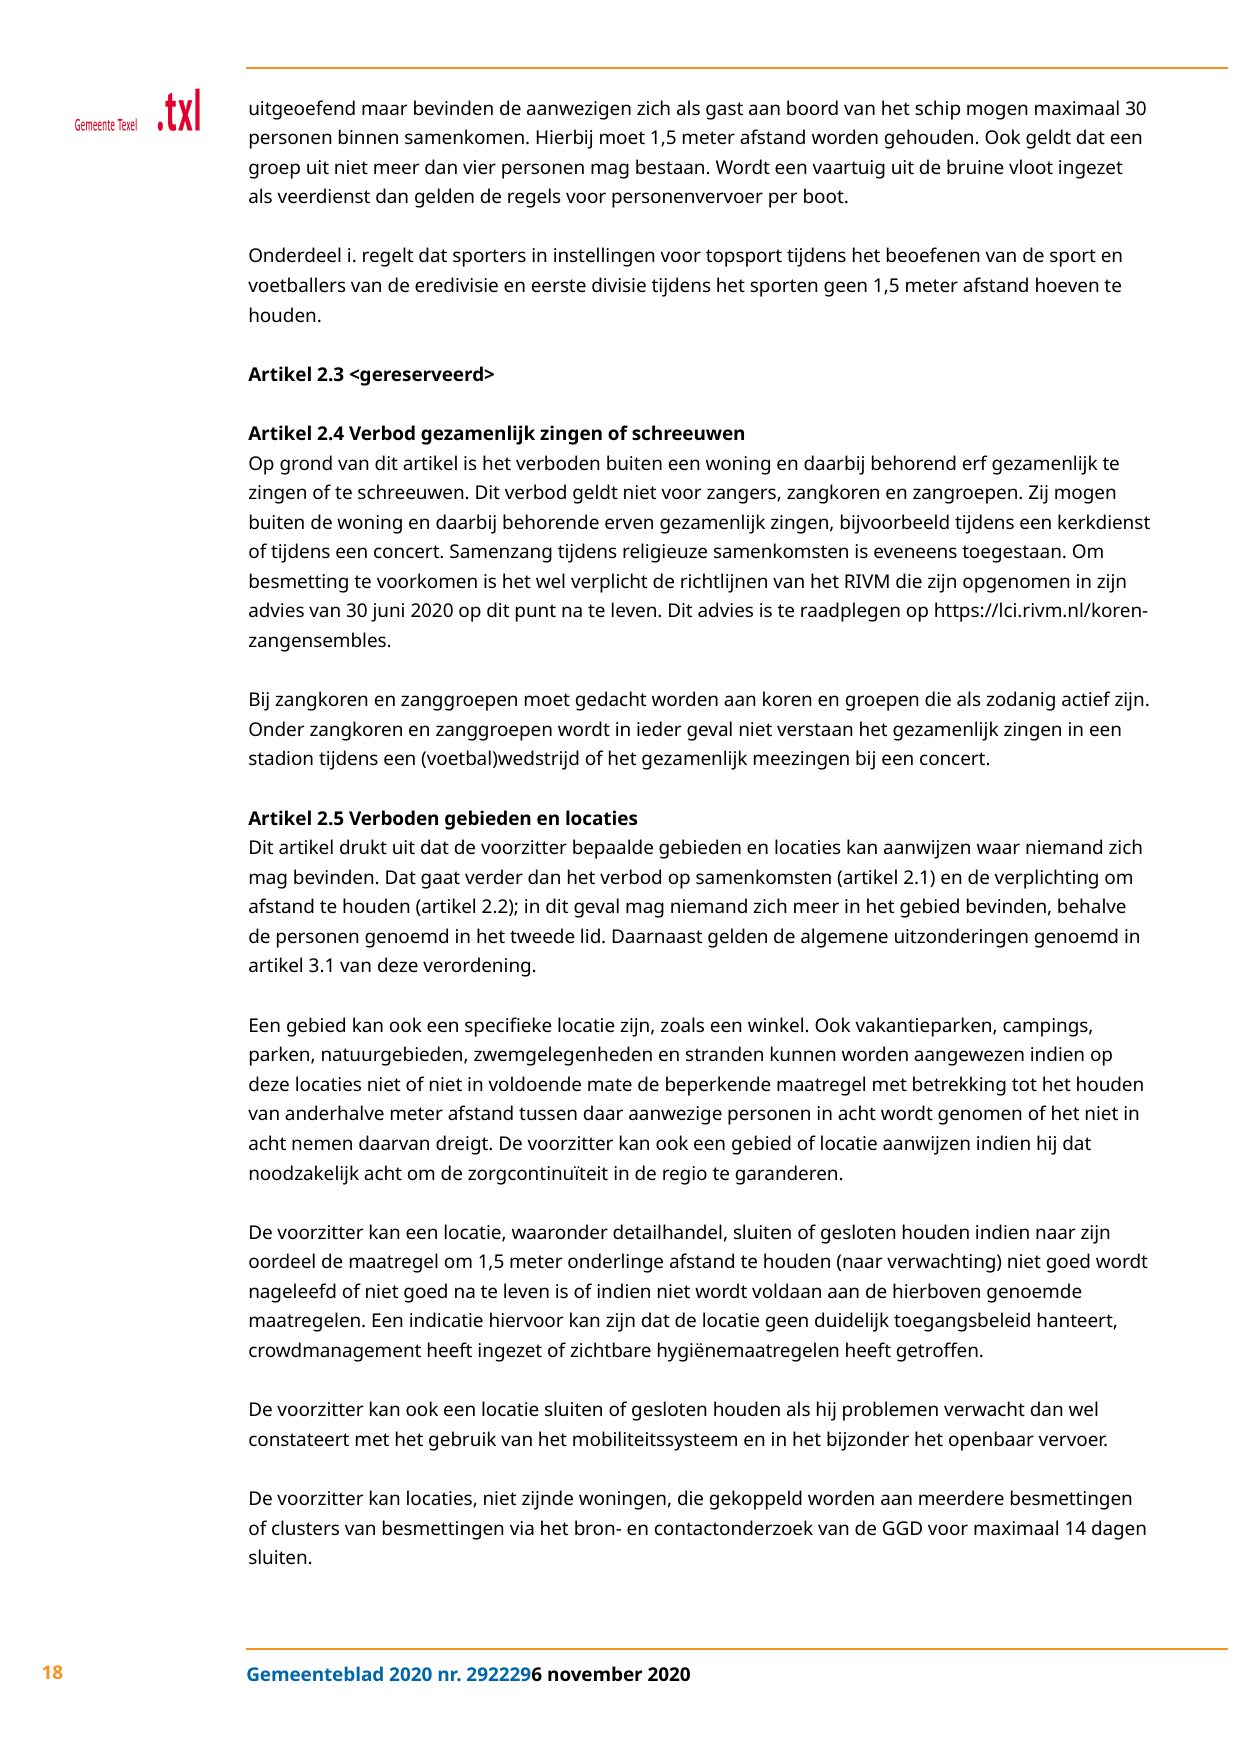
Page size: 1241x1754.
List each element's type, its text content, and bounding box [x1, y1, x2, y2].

text Artikel 2.4 Verbod gezamenlijk zingen of schreeuwen [248, 420, 1152, 446]
text Op grond van dit artikel is het verboden buiten een woning en daarbij behorend erf gezamenlijk te zingen of te schreeuwen. Dit verbod geldt niet voor zangers, zangkoren en zangroepen. Zij mogen buiten de woning en daarbij behorende erven gezamenlijk zingen, bijvoorbeeld tijdens een kerkdienst of tijdens een concert. Samenzang tijdens religieuze samenkomsten is eveneens toegestaan. Om besmetting te voorkomen is het wel verplicht de richtlijnen van het RIVM die zijn opgenomen in zijn advies van 30 juni 2020 op dit punt na te leven. Dit advies is te raadplegen op https://lci.rivm.nl/koren-zangensembles. [248, 450, 1152, 653]
text Artikel 2.5 Verboden gebieden en locaties [248, 805, 1152, 831]
text De voorzitter kan een locatie, waaronder detailhandel, sluiten of gesloten houden indien naar zijn oordeel de maatregel om 1,5 meter onderlinge afstand te houden (naar verwachting) niet goed wordt nageleefd of niet goed na te leven is of indien niet wordt voldaan aan de hierboven genoemde maatregelen. Een indicatie hiervoor kan zijn dat de locatie geen duidelijk toegangsbeleid hanteert, crowdmanagement heeft ingezet of zichtbare hygiënemaatregelen heeft getroffen. [248, 1219, 1152, 1363]
text De voorzitter kan ook een locatie sluiten of gesloten houden als hij problemen verwacht dan wel constateert met het gebruik van het mobiliteitssysteem en in het bijzonder het openbaar vervoer. [248, 1396, 1152, 1452]
text Bij zangkoren en zanggroepen moet gedacht worden aan koren en groepen die als zodanig actief zijn. Onder zangkoren en zanggroepen wordt in ieder geval niet verstaan het gezamenlijk zingen in een stadion tijdens een (voetbal)wedstrijd of het gezamenlijk meezingen bij een concert. [248, 686, 1152, 771]
text De voorzitter kan locaties, niet zijnde woningen, die gekoppeld worden aan meerdere besmettingen of clusters van besmettingen via het bron- en contactonderzoek van de GGD voor maximaal 14 dagen sluiten. [248, 1485, 1152, 1570]
text Artikel 2.3 <gereserveerd> [248, 361, 1152, 387]
text Een gebied kan ook een specifieke locatie zijn, zoals een winkel. Ook vakantieparken, campings, parken, natuurgebieden, zwemgelegenheden en stranden kunnen worden aangewezen indien op deze locaties niet of niet in voldoende mate de beperkende maatregel met betrekking tot het houden van anderhalve meter afstand tussen daar aanwezige personen in acht wordt genomen of het niet in acht nemen daarvan dreigt. De voorzitter kan ook een gebied of locatie aanwijzen indien hij dat noodzakelijk acht om de zorgcontinuïteit in de regio te garanderen. [248, 1012, 1152, 1186]
picture [41, 47, 231, 172]
text Dit artikel drukt uit dat de voorzitter bepaalde gebieden en locaties kan aanwijzen waar niemand zich mag bevinden. Dat gaat verder dan het verbod op samenkomsten (artikel 2.1) en de verplichting om afstand te houden (artikel 2.2); in dit geval mag niemand zich meer in het gebied bevinden, behalve de personen genoemd in het tweede lid. Daarnaast gelden de algemene uitzonderingen genoemd in artikel 3.1 van deze verordening. [248, 834, 1152, 978]
text Onderdeel i. regelt dat sporters in instellingen voor topsport tijdens het beoefenen van de sport en voetballers van de eredivisie en eerste divisie tijdens het sporten geen 1,5 meter afstand hoeven te houden. [248, 243, 1152, 328]
text uitgeoefend maar bevinden de aanwezigen zich als gast aan boord van het schip mogen maximaal 30 personen binnen samenkomen. Hierbij moet 1,5 meter afstand worden gehouden. Ook geldt dat een groep uit niet meer dan vier personen mag bestaan. Wordt een vaartuig uit de bruine vloot ingezet als veerdienst dan gelden de regels voor personenvervoer per boot. [248, 95, 1152, 209]
